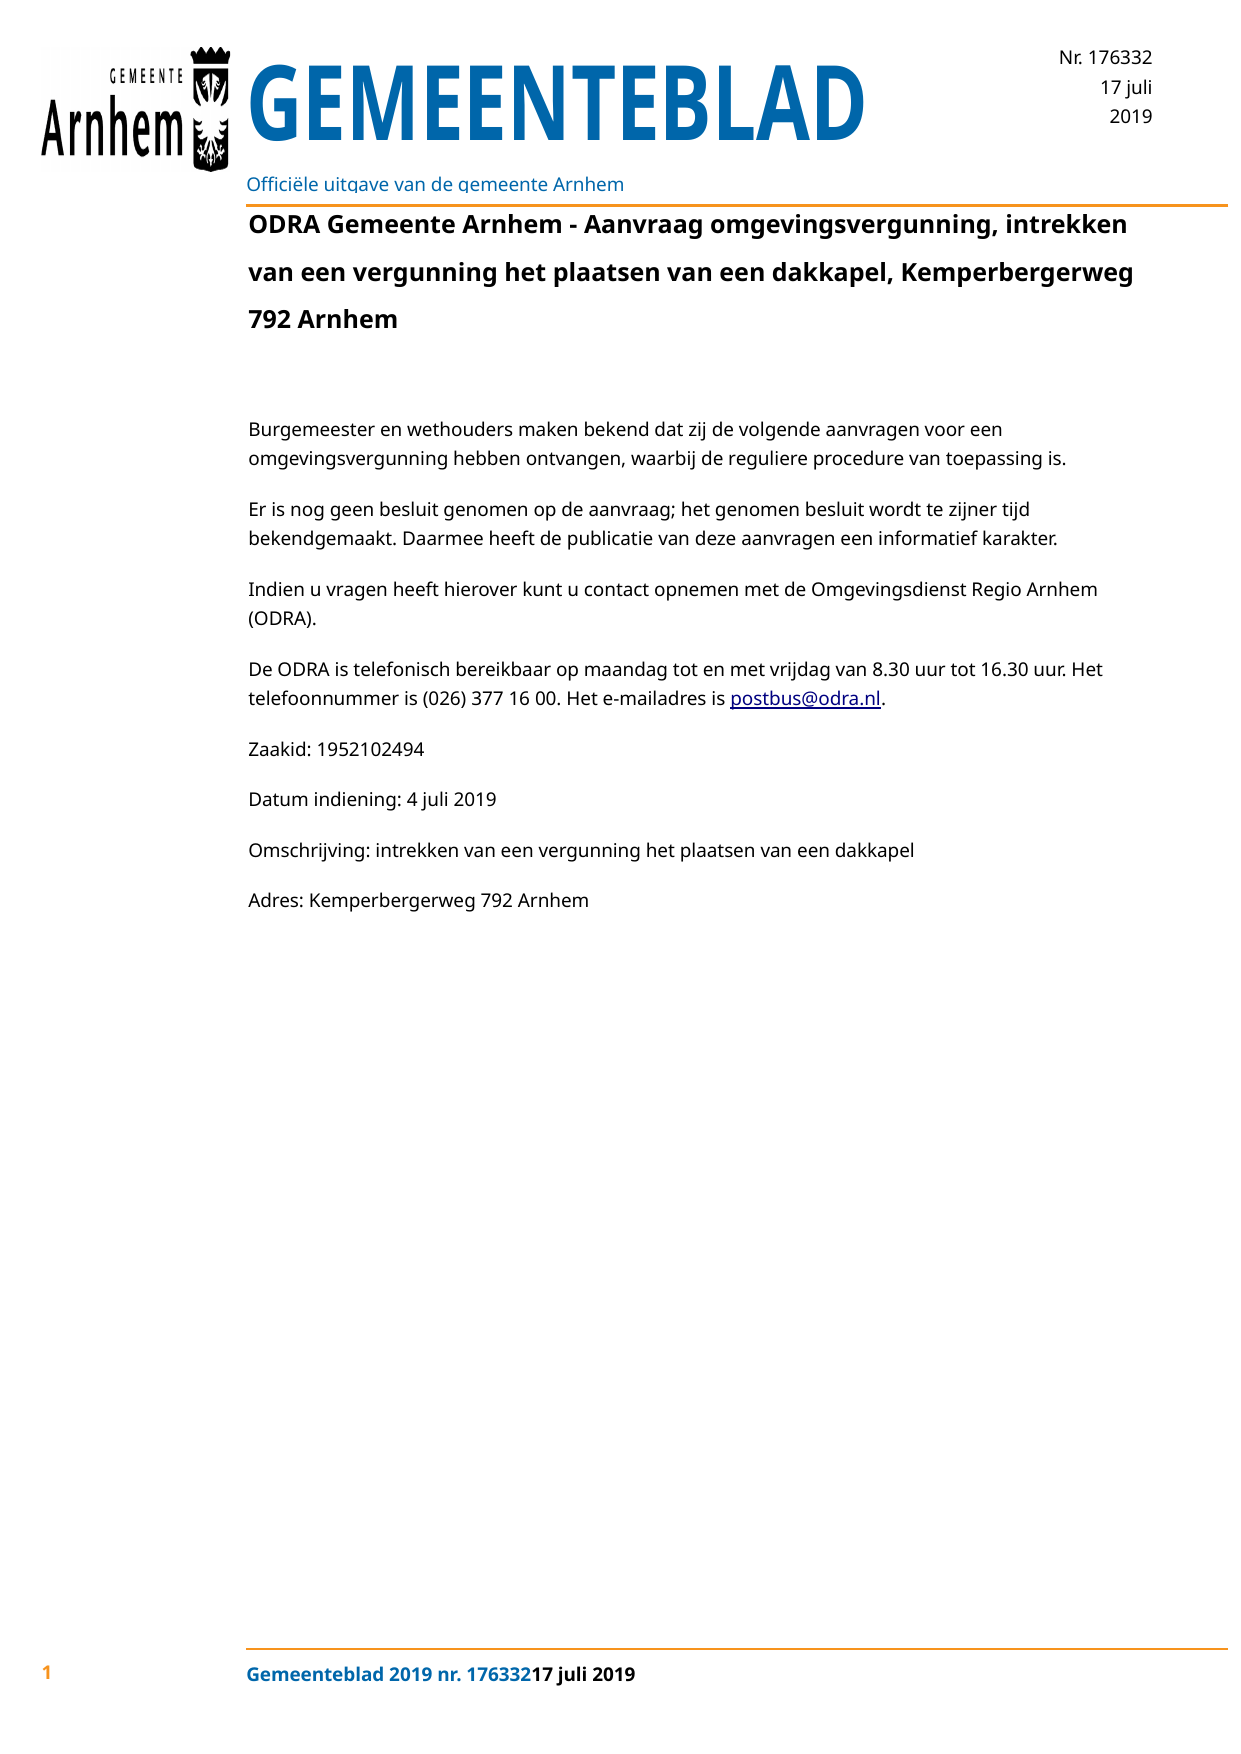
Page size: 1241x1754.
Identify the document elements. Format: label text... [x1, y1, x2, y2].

text De ODRA is telefonisch bereikbaar op maandag tot en met vrijdag van 8.30 uur tot 16.30 uur. Het telefoonnummer is (026) 377 16 00. Het e-mailadres is postbus@odra.nl. [248, 656, 1152, 711]
text Er is nog geen besluit genomen op de aanvraag; het genomen besluit wordt te zijner tijd bekendgemaakt. Daarmee heeft de publicatie van deze aanvragen een informatief karakter. [248, 496, 1152, 551]
text Omschrijving: intrekken van een vergunning het plaatsen van een dakkapel [248, 837, 1152, 862]
text Zaakid: 1952102494 [248, 736, 1152, 762]
text Burgemeester en wethouders maken bekend dat zij de volgende aanvragen voor een omgevingsvergunning hebben ontvangen, waarbij de reguliere procedure van toepassing is. [248, 416, 1152, 471]
text Adres: Kemperbergerweg 792 Arnhem [248, 887, 1152, 913]
picture [41, 47, 231, 172]
text Datum indiening: 4 juli 2019 [248, 786, 1152, 812]
text ODRA Gemeente Arnhem - Aanvraag omgevingsvergunning, intrekken van een vergunning het plaatsen van een dakkapel, Kemperbergerweg 792 Arnhem [248, 207, 1152, 336]
text Indien u vragen heeft hierover kunt u contact opnemen met de Omgevingsdienst Regio Arnhem (ODRA). [248, 576, 1152, 631]
